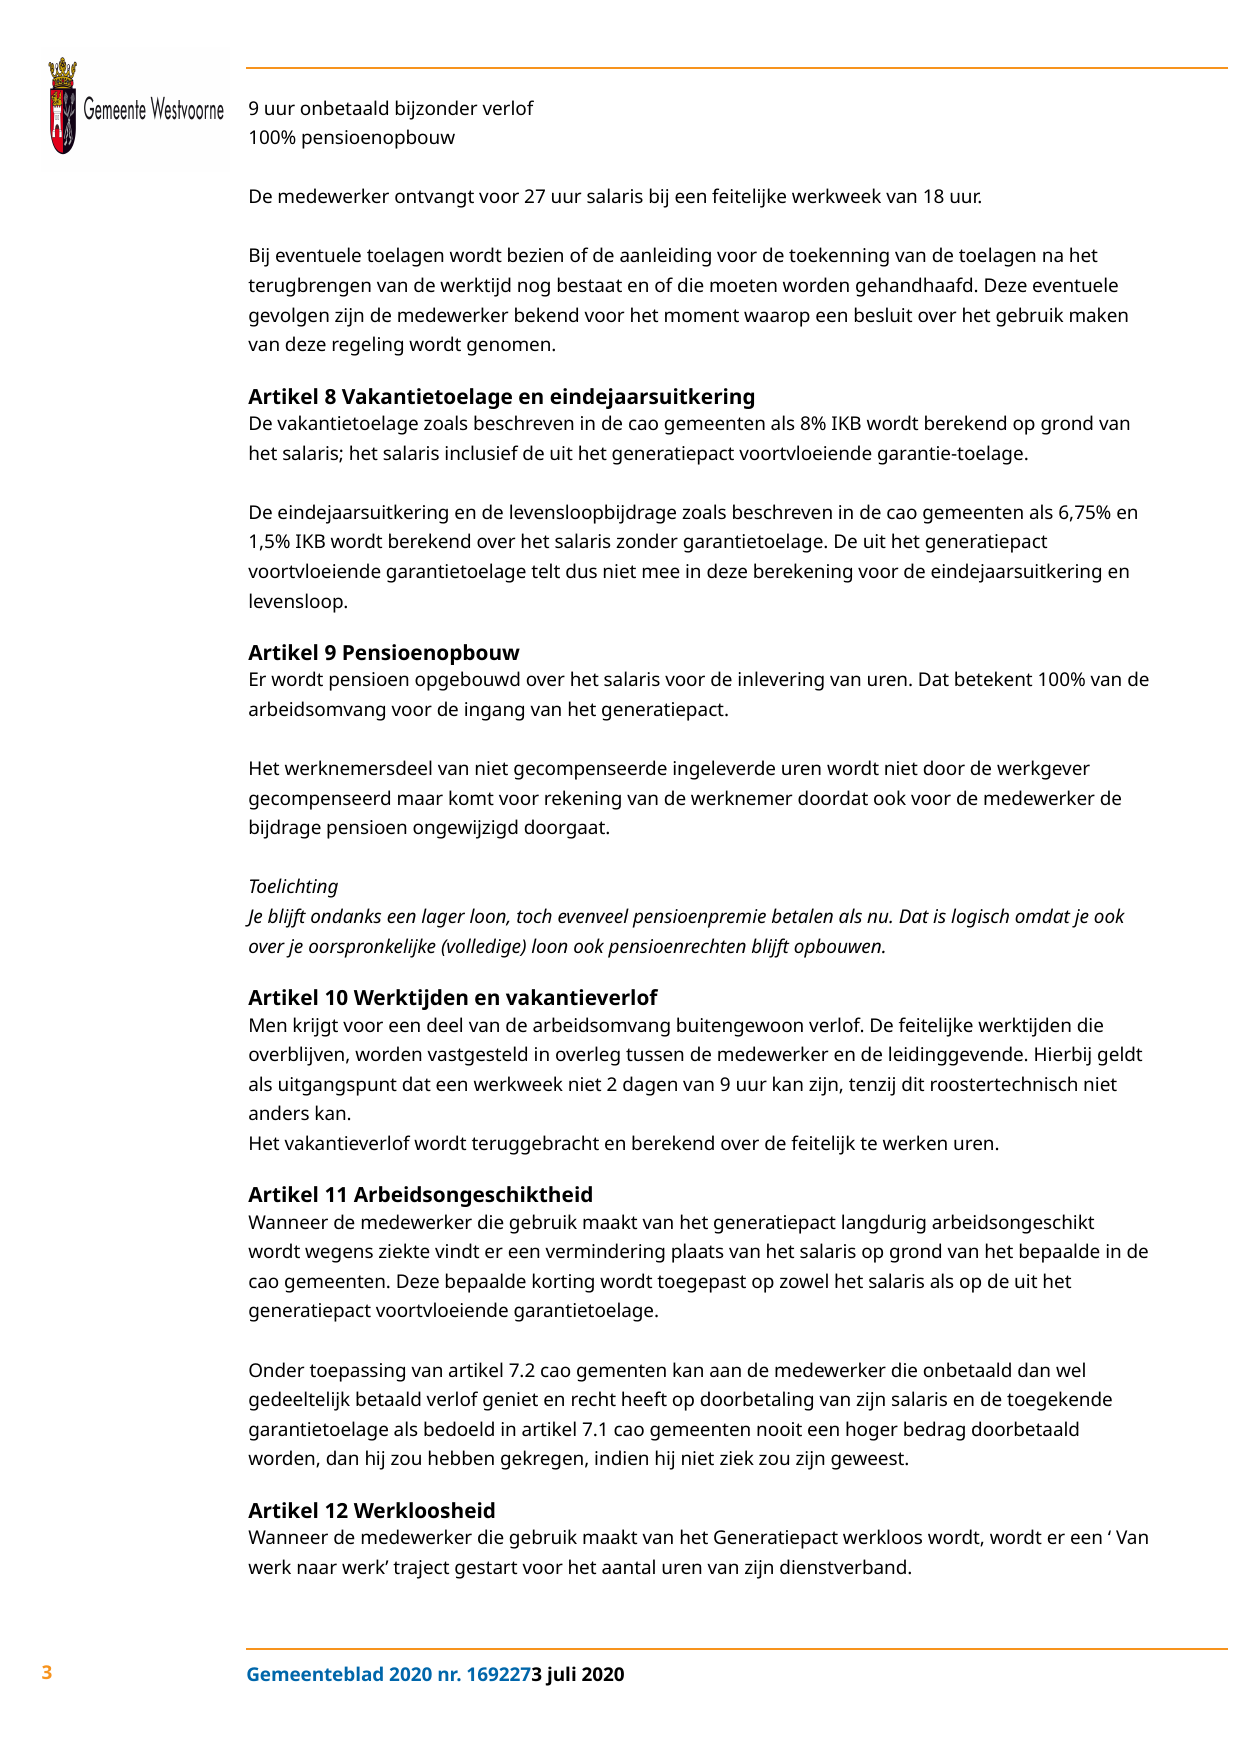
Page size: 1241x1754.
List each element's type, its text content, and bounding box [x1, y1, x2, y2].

text Onder toepassing van artikel 7.2 cao gementen kan aan de medewerker die onbetaald dan wel gedeeltelijk betaald verlof geniet en recht heeft op doorbetaling van zijn salaris en de toegekende garantietoelage als bedoeld in artikel 7.1 cao gemeenten nooit een hoger bedrag doorbetaald worden, dan hij zou hebben gekregen, indien hij niet ziek zou zijn geweest. [248, 1357, 1152, 1471]
picture [41, 47, 231, 172]
text Wanneer de medewerker die gebruik maakt van het generatiepact langdurig arbeidsongeschikt wordt wegens ziekte vindt er een vermindering plaats van het salaris op grond van het bepaalde in de cao gemeenten. Deze bepaalde korting wordt toegepast op zowel het salaris als op de uit het generatiepact voortvloeiende garantietoelage. [248, 1209, 1152, 1323]
text Artikel 8 Vakantietoelage en eindejaarsuitkering [248, 382, 1152, 410]
text Bij eventuele toelagen wordt bezien of de aanleiding voor de toekenning van de toelagen na het terugbrengen van de werktijd nog bestaat en of die moeten worden gehandhaafd. Deze eventuele gevolgen zijn de medewerker bekend voor het moment waarop een besluit over het gebruik maken van deze regeling wordt genomen. [248, 243, 1152, 357]
text Artikel 9 Pensioenopbouw [248, 638, 1152, 667]
text Artikel 10 Werktijden en vakantieverlof [248, 983, 1152, 1012]
text Artikel 11 Arbeidsongeschiktheid [248, 1181, 1152, 1209]
text De vakantietoelage zoals beschreven in de cao gemeenten als 8% IKB wordt berekend op grond van het salaris; het salaris inclusief de uit het generatiepact voortvloeiende garantie-toelage. [248, 410, 1152, 466]
text De eindejaarsuitkering en de levensloopbijdrage zoals beschreven in de cao gemeenten als 6,75% en 1,5% IKB wordt berekend over het salaris zonder garantietoelage. De uit het generatiepact voortvloeiende garantietoelage telt dus niet mee in deze berekening voor de eindejaarsuitkering en levensloop. [248, 499, 1152, 613]
text Het werknemersdeel van niet gecompenseerde ingeleverde uren wordt niet door de werkgever gecompenseerd maar komt voor rekening van de werknemer doordat ook voor de medewerker de bijdrage pensioen ongewijzigd doorgaat. [248, 755, 1152, 840]
text Toelichting [248, 874, 1152, 899]
text Er wordt pensioen opgebouwd over het salaris voor de inlevering van uren. Dat betekent 100% van de arbeidsomvang voor de ingang van het generatiepact. [248, 667, 1152, 722]
text Artikel 12 Werkloosheid [248, 1496, 1152, 1524]
text Het vakantieverlof wordt teruggebracht en berekend over de feitelijk te werken uren. [248, 1130, 1152, 1156]
text Je blijft ondanks een lager loon, toch evenveel pensioenpremie betalen als nu. Dat is logisch omdat je ook over je oorspronkelijke (volledige) loon ook pensioenrechten blijft opbouwen. [248, 903, 1152, 959]
text Wanneer de medewerker die gebruik maakt van het Generatiepact werkloos wordt, wordt er een ‘ Van werk naar werk’ traject gestart voor het aantal uren van zijn dienstverband. [248, 1524, 1152, 1580]
text Men krijgt voor een deel van de arbeidsomvang buitengewoon verlof. De feitelijke werktijden die overblijven, worden vastgesteld in overleg tussen de medewerker en de leidinggevende. Hierbij geldt als uitgangspunt dat een werkweek niet 2 dagen van 9 uur kan zijn, tenzij dit roostertechnisch niet anders kan. [248, 1012, 1152, 1126]
text De medewerker ontvangt voor 27 uur salaris bij een feitelijke werkweek van 18 uur. [248, 183, 1152, 209]
text 9 uur onbetaald bijzonder verlof [248, 95, 1152, 121]
text 100% pensioenopbouw [248, 124, 1152, 150]
